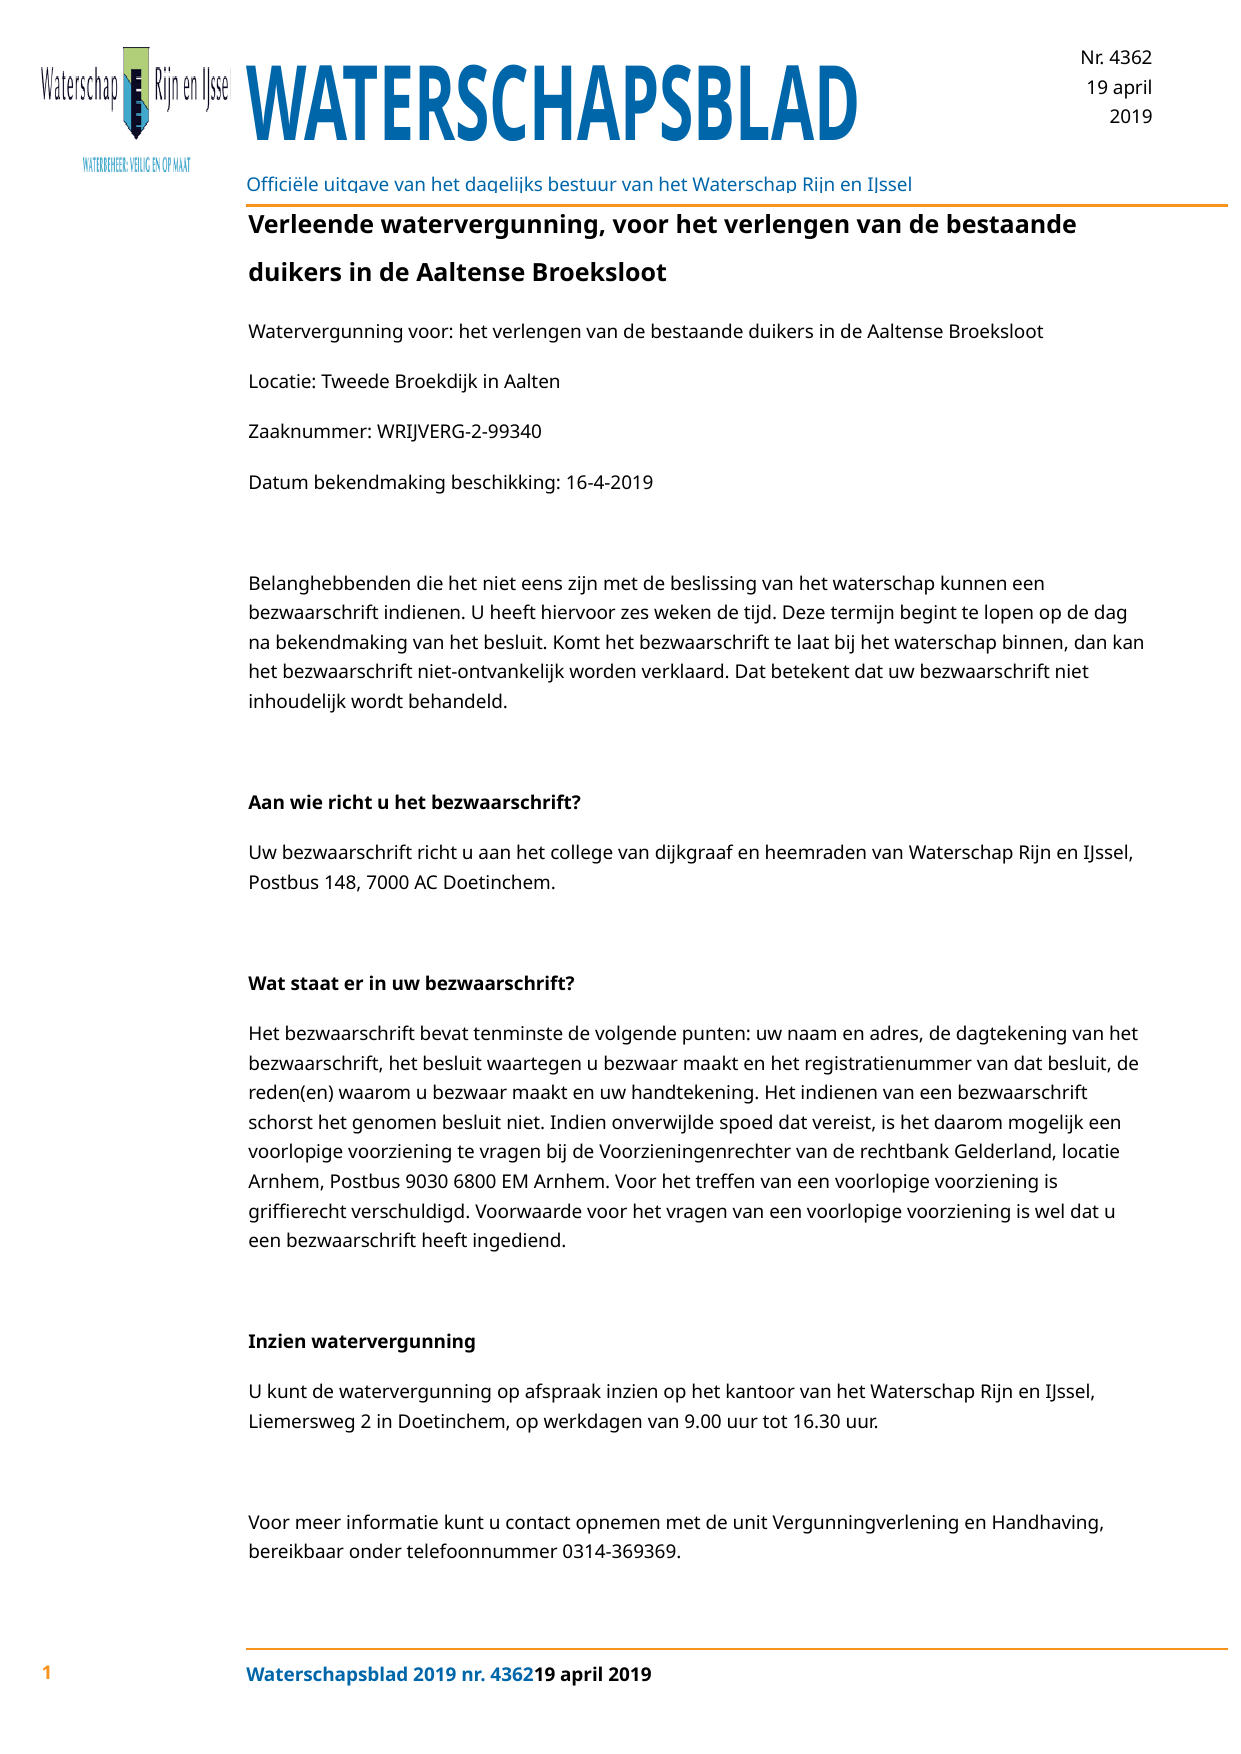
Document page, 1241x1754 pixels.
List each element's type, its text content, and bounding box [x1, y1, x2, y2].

text Datum bekendmaking beschikking: 16-4-2019 [248, 469, 1152, 495]
text Zaaknummer: WRIJVERG-2-99340 [248, 419, 1152, 444]
text Watervergunning voor: het verlengen van de bestaande duikers in de Aaltense Broeksloot [248, 318, 1152, 344]
text Uw bezwaarschrift richt u aan het college van dijkgraaf en heemraden van Waterschap Rijn en IJssel, Postbus 148, 7000 AC Doetinchem. [248, 839, 1152, 895]
picture [41, 47, 231, 172]
text Belanghebbenden die het niet eens zijn met de beslissing van het waterschap kunnen een bezwaarschrift indienen. U heeft hiervoor zes weken de tijd. Deze termijn begint te lopen op de dag na bekendmaking van het besluit. Komt het bezwaarschrift te laat bij het waterschap binnen, dan kan het bezwaarschrift niet-ontvankelijk worden verklaard. Dat betekent dat uw bezwaarschrift niet inhoudelijk wordt behandeld. [248, 570, 1152, 714]
text Aan wie richt u het bezwaarschrift? [248, 789, 1152, 815]
text Inzien watervergunning [248, 1328, 1152, 1354]
text U kunt de watervergunning op afspraak inzien op het kantoor van het Waterschap Rijn en IJssel, Liemersweg 2 in Doetinchem, op werkdagen van 9.00 uur tot 16.30 uur. [248, 1379, 1152, 1434]
text Locatie: Tweede Broekdijk in Aalten [248, 368, 1152, 394]
text Voor meer informatie kunt u contact opnemen met de unit Vergunningverlening en Handhaving, bereikbaar onder telefoonnummer 0314-369369. [248, 1509, 1152, 1564]
text Het bezwaarschrift bevat tenminste de volgende punten: uw naam en adres, de dagtekening van het bezwaarschrift, het besluit waartegen u bezwaar maakt en het registratienummer van dat besluit, de reden(en) waarom u bezwaar maakt en uw handtekening. Het indienen van een bezwaarschrift schorst het genomen besluit niet. Indien onverwijlde spoed dat vereist, is het daarom mogelijk een voorlopige voorziening te vragen bij de Voorzieningenrechter van de rechtbank Gelderland, locatie Arnhem, Postbus 9030 6800 EM Arnhem. Voor het treffen van een voorlopige voorziening is griffierecht verschuldigd. Voorwaarde voor het vragen van een voorlopige voorziening is wel dat u een bezwaarschrift heeft ingediend. [248, 1020, 1152, 1253]
text Verleende watervergunning, voor het verlengen van de bestaande duikers in de Aaltense Broeksloot [248, 207, 1152, 288]
text Wat staat er in uw bezwaarschrift? [248, 970, 1152, 996]
